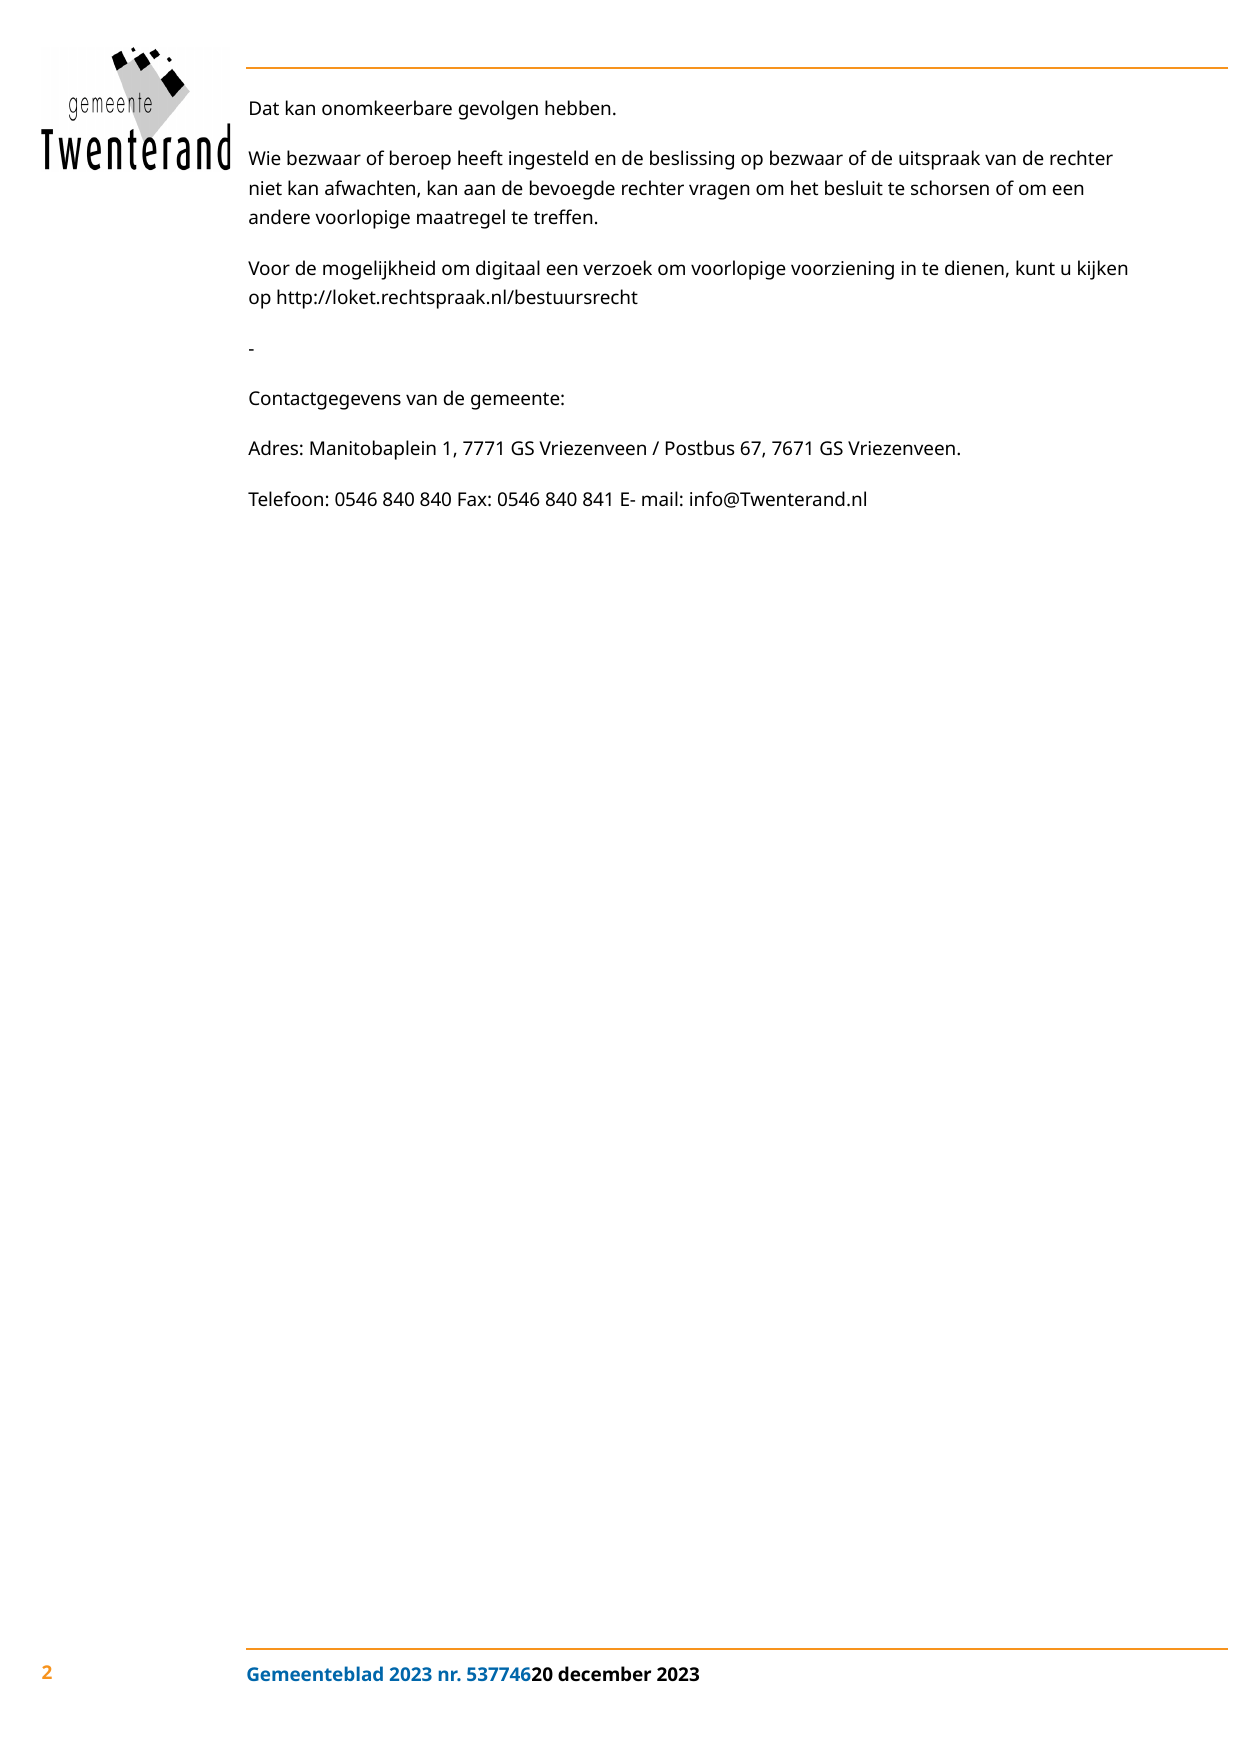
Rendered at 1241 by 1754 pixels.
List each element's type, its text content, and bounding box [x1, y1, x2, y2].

text Adres: Manitobaplein 1, 7771 GS Vriezenveen / Postbus 67, 7671 GS Vriezenveen. [248, 436, 1152, 461]
text Contactgegevens van de gemeente: [248, 385, 1152, 411]
text Dat kan onomkeerbare gevolgen hebben. [248, 95, 1152, 121]
picture [41, 47, 231, 172]
text Telefoon: 0546 840 840 Fax: 0546 840 841 E- mail: info@Twenterand.nl [248, 486, 1152, 512]
text Voor de mogelijkheid om digitaal een verzoek om voorlopige voorziening in te dienen, kunt u kijken op http://loket.rechtspraak.nl/bestuursrecht [248, 255, 1152, 310]
text Wie bezwaar of beroep heeft ingesteld en de beslissing op bezwaar of de uitspraak van de rechter niet kan afwachten, kan aan de bevoegde rechter vragen om het besluit te schorsen of om een andere voorlopige maatregel te treffen. [248, 145, 1152, 230]
text - [248, 335, 1152, 361]
